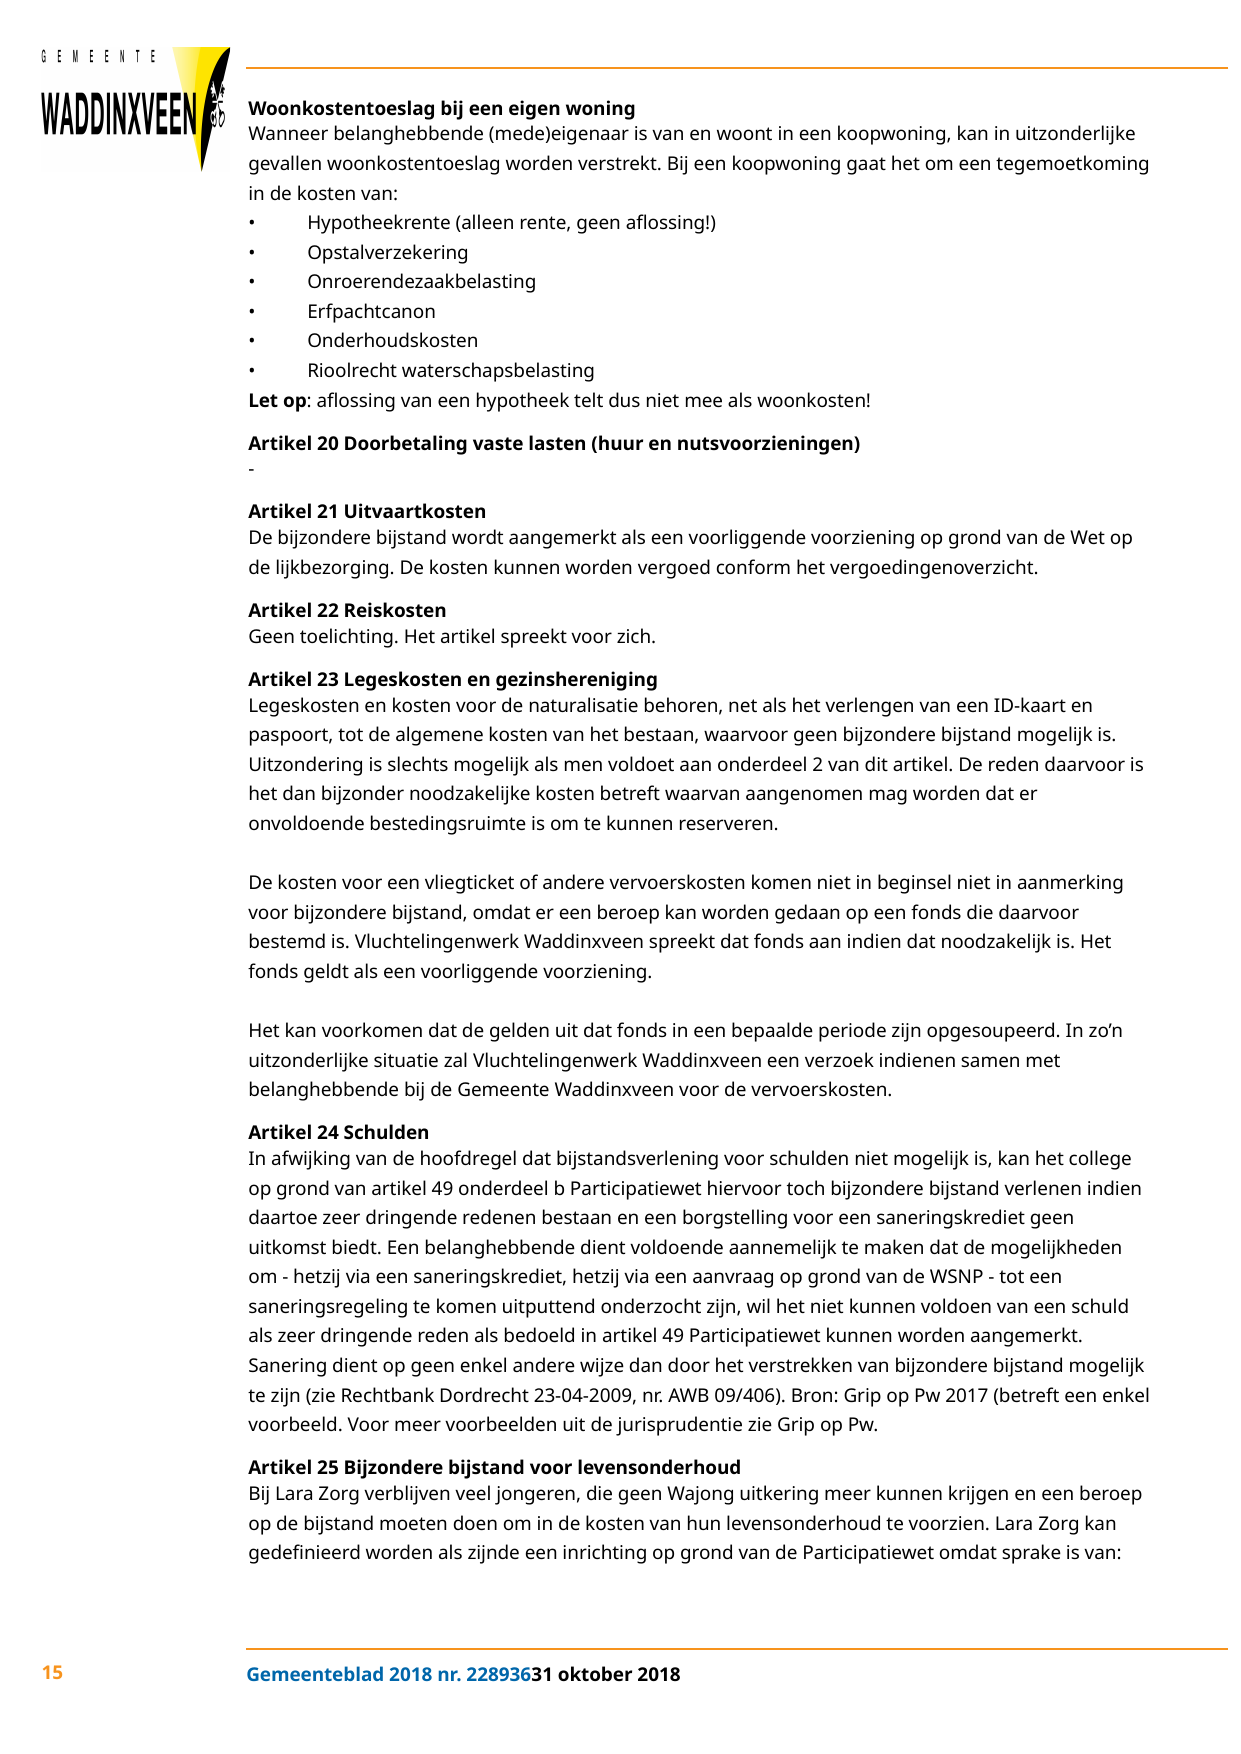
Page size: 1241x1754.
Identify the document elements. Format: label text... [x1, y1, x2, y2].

text Legeskosten en kosten voor de naturalisatie behoren, net als het verlengen van een ID-kaart en paspoort, tot de algemene kosten van het bestaan, waarvoor geen bijzondere bijstand mogelijk is. Uitzondering is slechts mogelijk als men voldoet aan onderdeel 2 van dit artikel. De reden daarvoor is het dan bijzonder noodzakelijke kosten betreft waarvan aangenomen mag worden dat er onvoldoende bestedingsruimte is om te kunnen reserveren. [248, 692, 1152, 836]
text Let op: aflossing van een hypotheek telt dus niet mee als woonkosten! [248, 387, 1152, 412]
list Onroerendezaakbelasting [248, 268, 1152, 294]
text In afwijking van de hoofdregel dat bijstandsverlening voor schulden niet mogelijk is, kan het college op grond van artikel 49 onderdeel b Participatiewet hiervoor toch bijzondere bijstand verlenen indien daartoe zeer dringende redenen bestaan en een borgstelling voor een saneringskrediet geen uitkomst biedt. Een belanghebbende dient voldoende aannemelijk te maken dat de mogelijkheden om - hetzij via een saneringskrediet, hetzij via een aanvraag op grond van de WSNP - tot een saneringsregeling te komen uitputtend onderzocht zijn, wil het niet kunnen voldoen van een schuld als zeer dringende reden als bedoeld in artikel 49 Participatiewet kunnen worden aangemerkt. Sanering dient op geen enkel andere wijze dan door het verstrekken van bijzondere bijstand mogelijk te zijn (zie Rechtbank Dordrecht 23-04-2009, nr. AWB 09/406). Bron: Grip op Pw 2017 (betreft een enkel voorbeeld. Voor meer voorbeelden uit de jurisprudentie zie Grip op Pw. [248, 1145, 1152, 1437]
text Geen toelichting. Het artikel spreekt voor zich. [248, 623, 1152, 649]
text Woonkostentoeslag bij een eigen woning [248, 95, 1152, 121]
text De kosten voor een vliegticket of andere vervoerskosten komen niet in beginsel niet in aanmerking voor bijzondere bijstand, omdat er een beroep kan worden gedaan op een fonds die daarvoor bestemd is. Vluchtelingenwerk Waddinxveen spreekt dat fonds aan indien dat noodzakelijk is. Het fonds geldt als een voorliggende voorziening. [248, 869, 1152, 984]
text De bijzondere bijstand wordt aangemerkt als een voorliggende voorziening op grond van de Wet op de lijkbezorging. De kosten kunnen worden vergoed conform het vergoedingenoverzicht. [248, 524, 1152, 580]
list Rioolrecht waterschapsbelasting [248, 357, 1152, 383]
text Artikel 25 Bijzondere bijstand voor levensonderhoud [248, 1454, 1152, 1480]
text Artikel 21 Uitvaartkosten [248, 499, 1152, 524]
list Onderhoudskosten [248, 328, 1152, 353]
text Artikel 24 Schulden [248, 1119, 1152, 1145]
text Artikel 23 Legeskosten en gezinshereniging [248, 666, 1152, 692]
list Hypotheekrente (alleen rente, geen aflossing!) [248, 209, 1152, 235]
text Artikel 22 Reiskosten [248, 597, 1152, 623]
text Bij Lara Zorg verblijven veel jongeren, die geen Wajong uitkering meer kunnen krijgen en een beroep op de bijstand moeten doen om in de kosten van hun levensonderhoud te voorzien. Lara Zorg kan gedefinieerd worden als zijnde een inrichting op grond van de Participatiewet omdat sprake is van: [248, 1480, 1152, 1565]
text Wanneer belanghebbende (mede)eigenaar is van en woont in een koopwoning, kan in uitzonderlijke gevallen woonkostentoeslag worden verstrekt. Bij een koopwoning gaat het om een tegemoetkoming in de kosten van: [248, 121, 1152, 205]
text Artikel 20 Doorbetaling vaste lasten (huur en nutsvoorzieningen) [248, 430, 1152, 456]
text Het kan voorkomen dat de gelden uit dat fonds in een bepaalde periode zijn opgesoupeerd. In zo’n uitzonderlijke situatie zal Vluchtelingenwerk Waddinxveen een verzoek indienen samen met belanghebbende bij de Gemeente Waddinxveen voor de vervoerskosten. [248, 1017, 1152, 1102]
picture [41, 47, 231, 172]
list Opstalverzekering [248, 239, 1152, 264]
list Erfpachtcanon [248, 298, 1152, 324]
text - [248, 456, 1152, 481]
